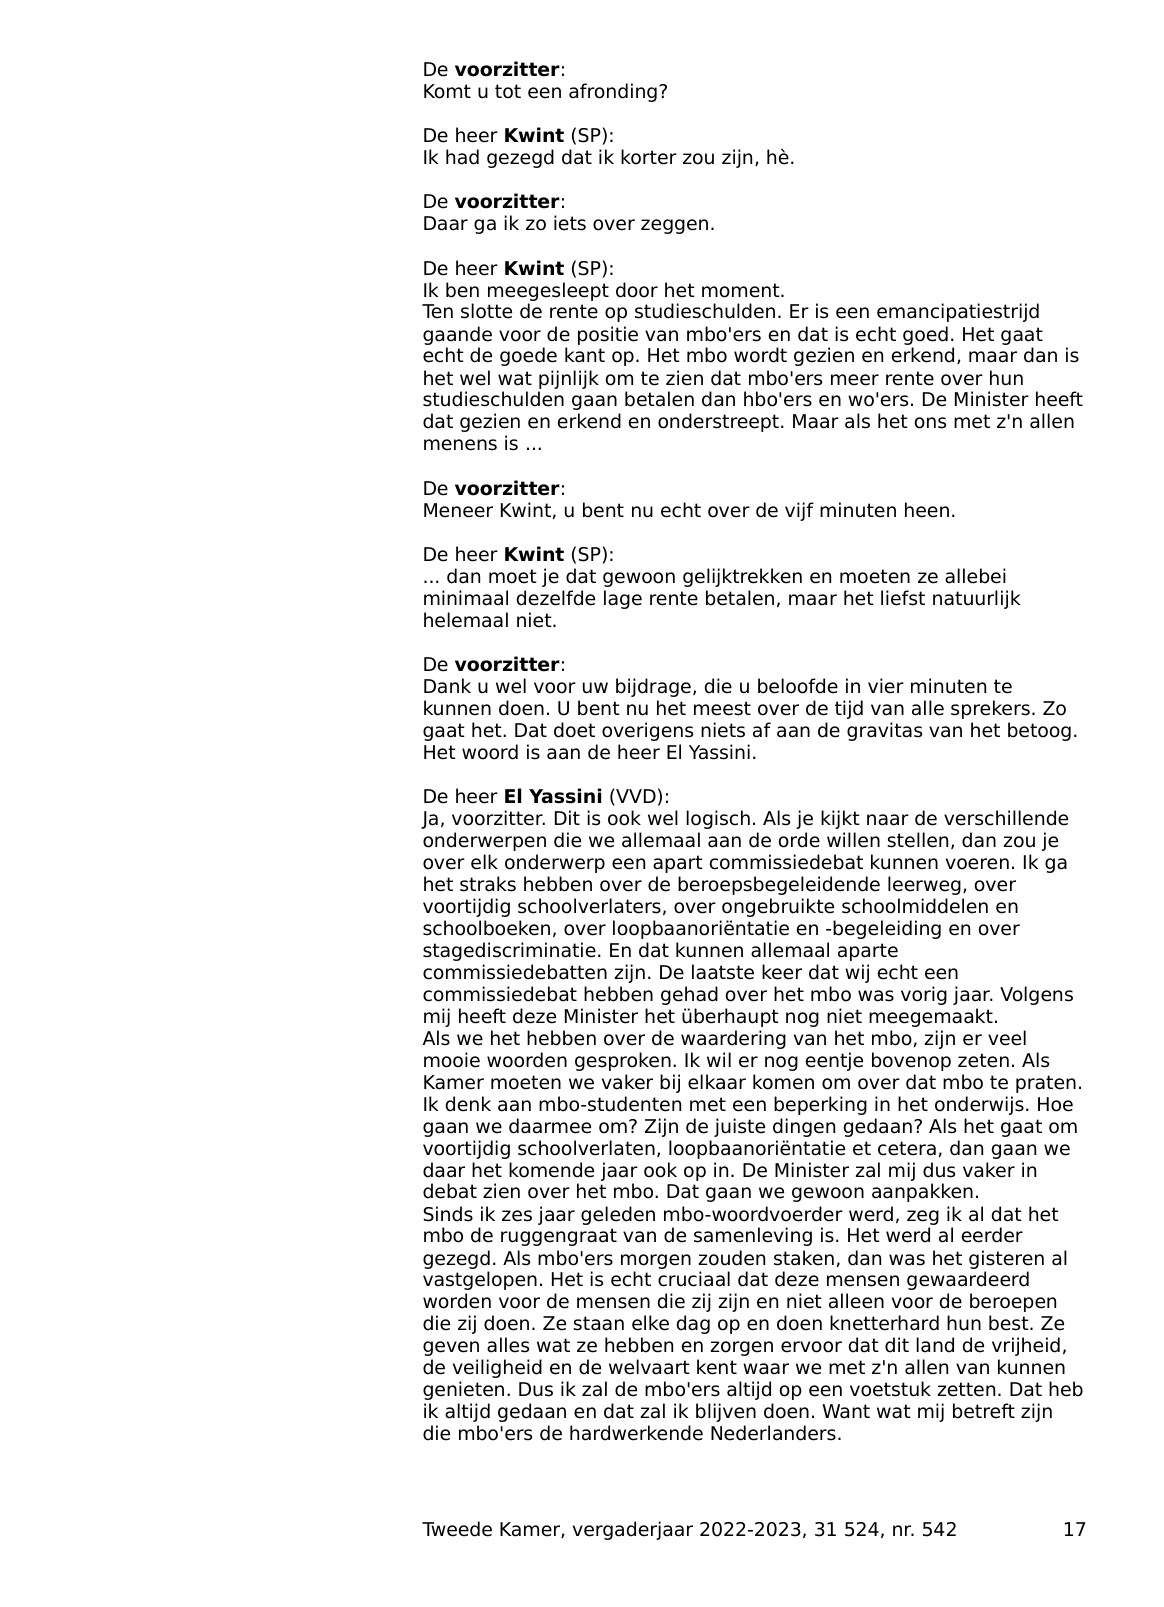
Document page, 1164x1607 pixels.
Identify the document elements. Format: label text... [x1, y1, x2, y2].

text De heer Kwint (SP): [422, 125, 1087, 147]
text De heer Kwint (SP): [422, 544, 1087, 566]
text De voorzitter: [422, 654, 1087, 676]
text De voorzitter: [422, 191, 1087, 213]
text De heer Kwint (SP): [422, 257, 1087, 279]
text Komt u tot een afronding? [422, 81, 1087, 103]
text Als we het hebben over de waardering van het mbo, zijn er veel mooie woorden gesproken. Ik wil er nog eentje bovenop zeten. Als Kamer moeten we vaker bij elkaar komen om over dat mbo te praten. Ik denk aan mbo-studenten met een beperking in het onderwijs. Hoe gaan we daarmee om? Zijn de juiste dingen gedaan? Als het gaat om voortijdig schoolverlaten, loopbaanoriëntatie et cetera, dan gaan we daar het komende jaar ook op in. De Minister zal mij dus vaker in debat zien over het mbo. Dat gaan we gewoon aanpakken. [422, 1028, 1087, 1203]
text Ja, voorzitter. Dit is ook wel logisch. Als je kijkt naar de verschillende onderwerpen die we allemaal aan de orde willen stellen, dan zou je over elk onderwerp een apart commissiedebat kunnen voeren. Ik ga het straks hebben over de beroepsbegeleidende leerweg, over voortijdig schoolverlaters, over ongebruikte schoolmiddelen en schoolboeken, over loopbaanoriëntatie en -begeleiding en over stagediscriminatie. En dat kunnen allemaal aparte commissiedebatten zijn. De laatste keer dat wij echt een commissiedebat hebben gehad over het mbo was vorig jaar. Volgens mij heeft deze Minister het überhaupt nog niet meegemaakt. [422, 808, 1087, 1028]
text Meneer Kwint, u bent nu echt over de vijf minuten heen. [422, 499, 1087, 521]
text Sinds ik zes jaar geleden mbo-woordvoerder werd, zeg ik al dat het mbo de ruggengraat van de samenleving is. Het werd al eerder gezegd. Als mbo'ers morgen zouden staken, dan was het gisteren al vastgelopen. Het is echt cruciaal dat deze mensen gewaardeerd worden voor de mensen die zij zijn en niet alleen voor de beroepen die zij doen. Ze staan elke dag op en doen knetterhard hun best. Ze geven alles wat ze hebben en zorgen ervoor dat dit land de vrijheid, de veiligheid en de welvaart kent waar we met z'n allen van kunnen genieten. Dus ik zal de mbo'ers altijd op een voetstuk zetten. Dat heb ik altijd gedaan en dat zal ik blijven doen. Want wat mij betreft zijn die mbo'ers de hardwerkende Nederlanders. [422, 1203, 1087, 1445]
text Ik ben meegesleept door het moment. [422, 279, 1087, 301]
text De voorzitter: [422, 59, 1087, 81]
text Het woord is aan de heer El Yassini. [422, 742, 1087, 764]
text Ik had gezegd dat ik korter zou zijn, hè. [422, 147, 1087, 169]
text De voorzitter: [422, 477, 1087, 499]
text ... dan moet je dat gewoon gelijktrekken en moeten ze allebei minimaal dezelfde lage rente betalen, maar het liefst natuurlijk helemaal niet. [422, 566, 1087, 632]
text De heer El Yassini (VVD): [422, 786, 1087, 808]
text Ten slotte de rente op studieschulden. Er is een emancipatiestrijd gaande voor de positie van mbo'ers en dat is echt goed. Het gaat echt de goede kant op. Het mbo wordt gezien en erkend, maar dan is het wel wat pijnlijk om te zien dat mbo'ers meer rente over hun studieschulden gaan betalen dan hbo'ers en wo'ers. De Minister heeft dat gezien en erkend en onderstreept. Maar als het ons met z'n allen menens is ... [422, 301, 1087, 455]
text Daar ga ik zo iets over zeggen. [422, 213, 1087, 235]
text Dank u wel voor uw bijdrage, die u beloofde in vier minuten te kunnen doen. U bent nu het meest over de tijd van alle sprekers. Zo gaat het. Dat doet overigens niets af aan de gravitas van het betoog. [422, 676, 1087, 742]
